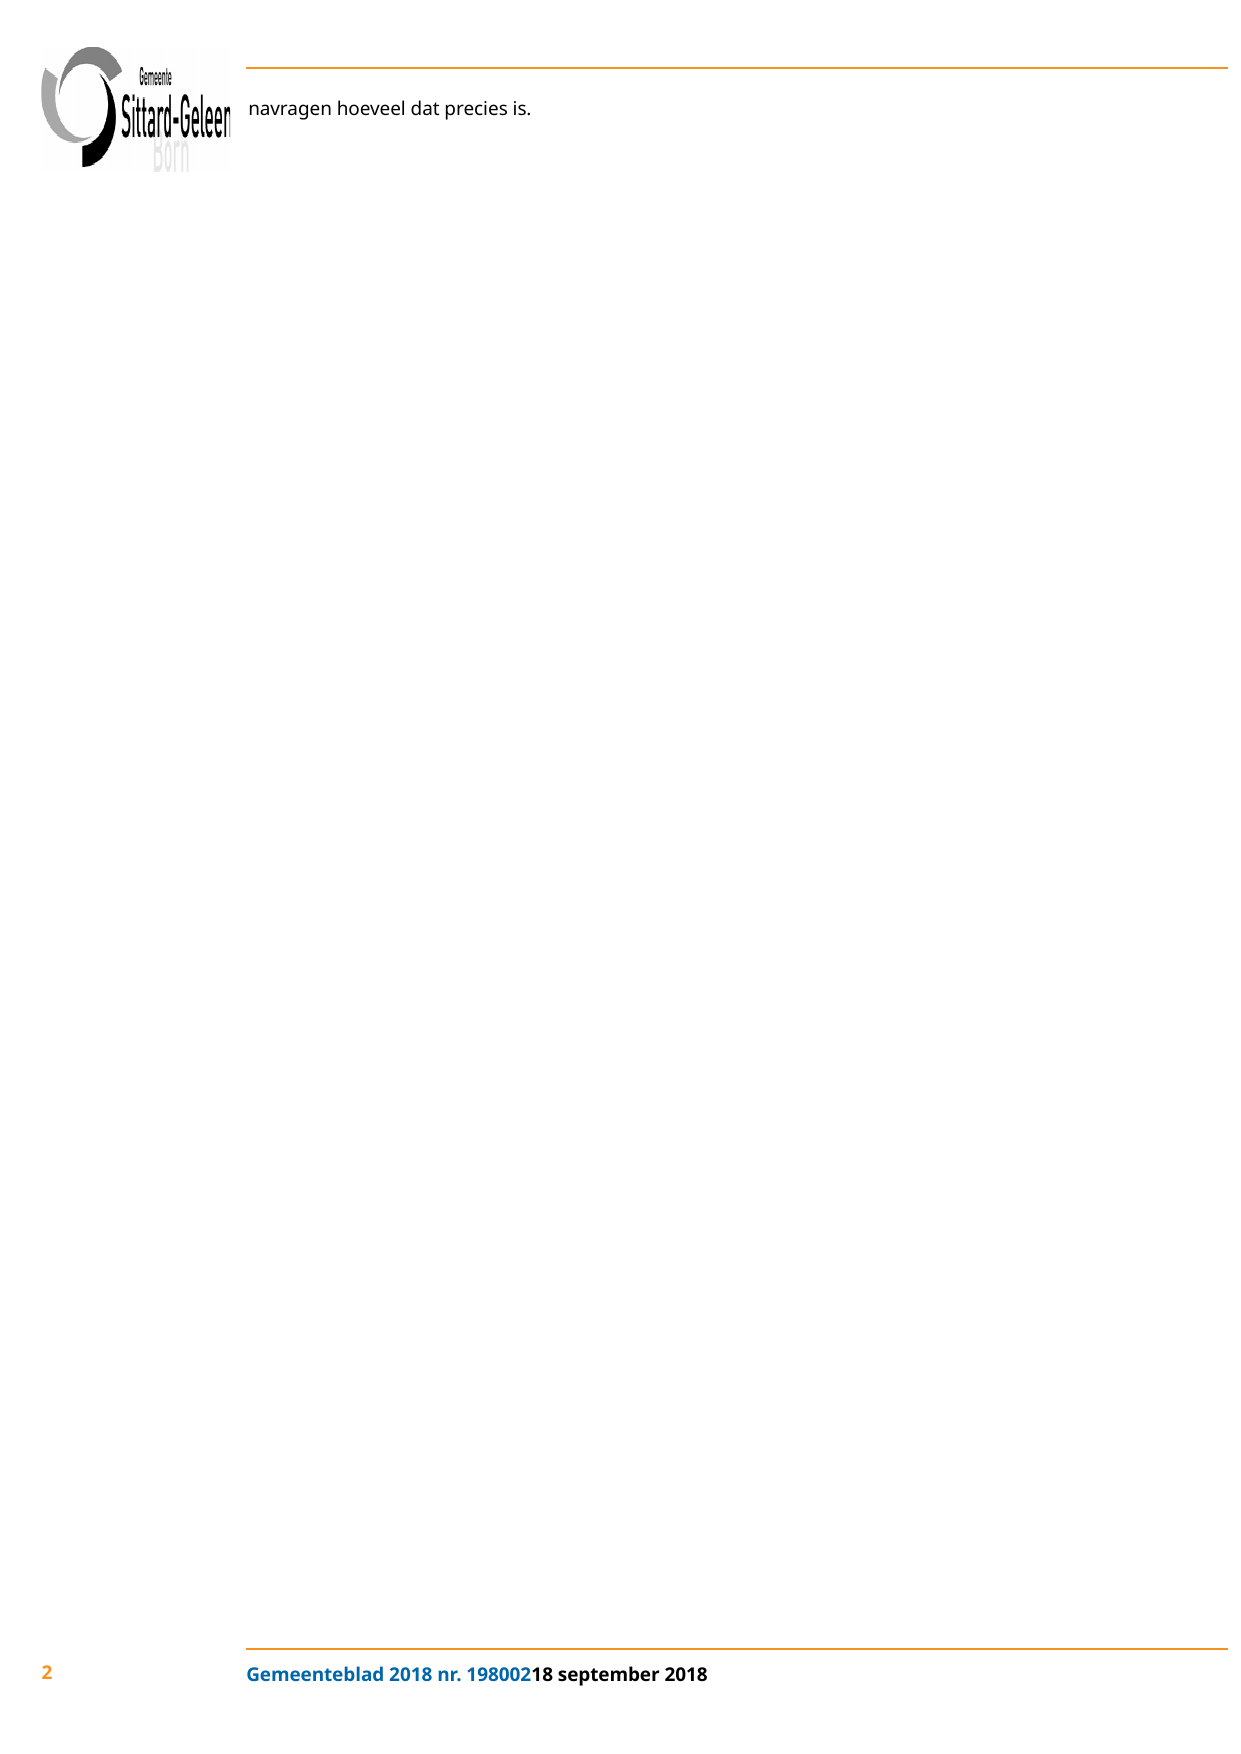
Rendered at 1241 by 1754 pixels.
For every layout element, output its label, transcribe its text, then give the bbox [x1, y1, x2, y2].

text navragen hoeveel dat precies is. [248, 95, 1152, 121]
picture [41, 47, 231, 172]
